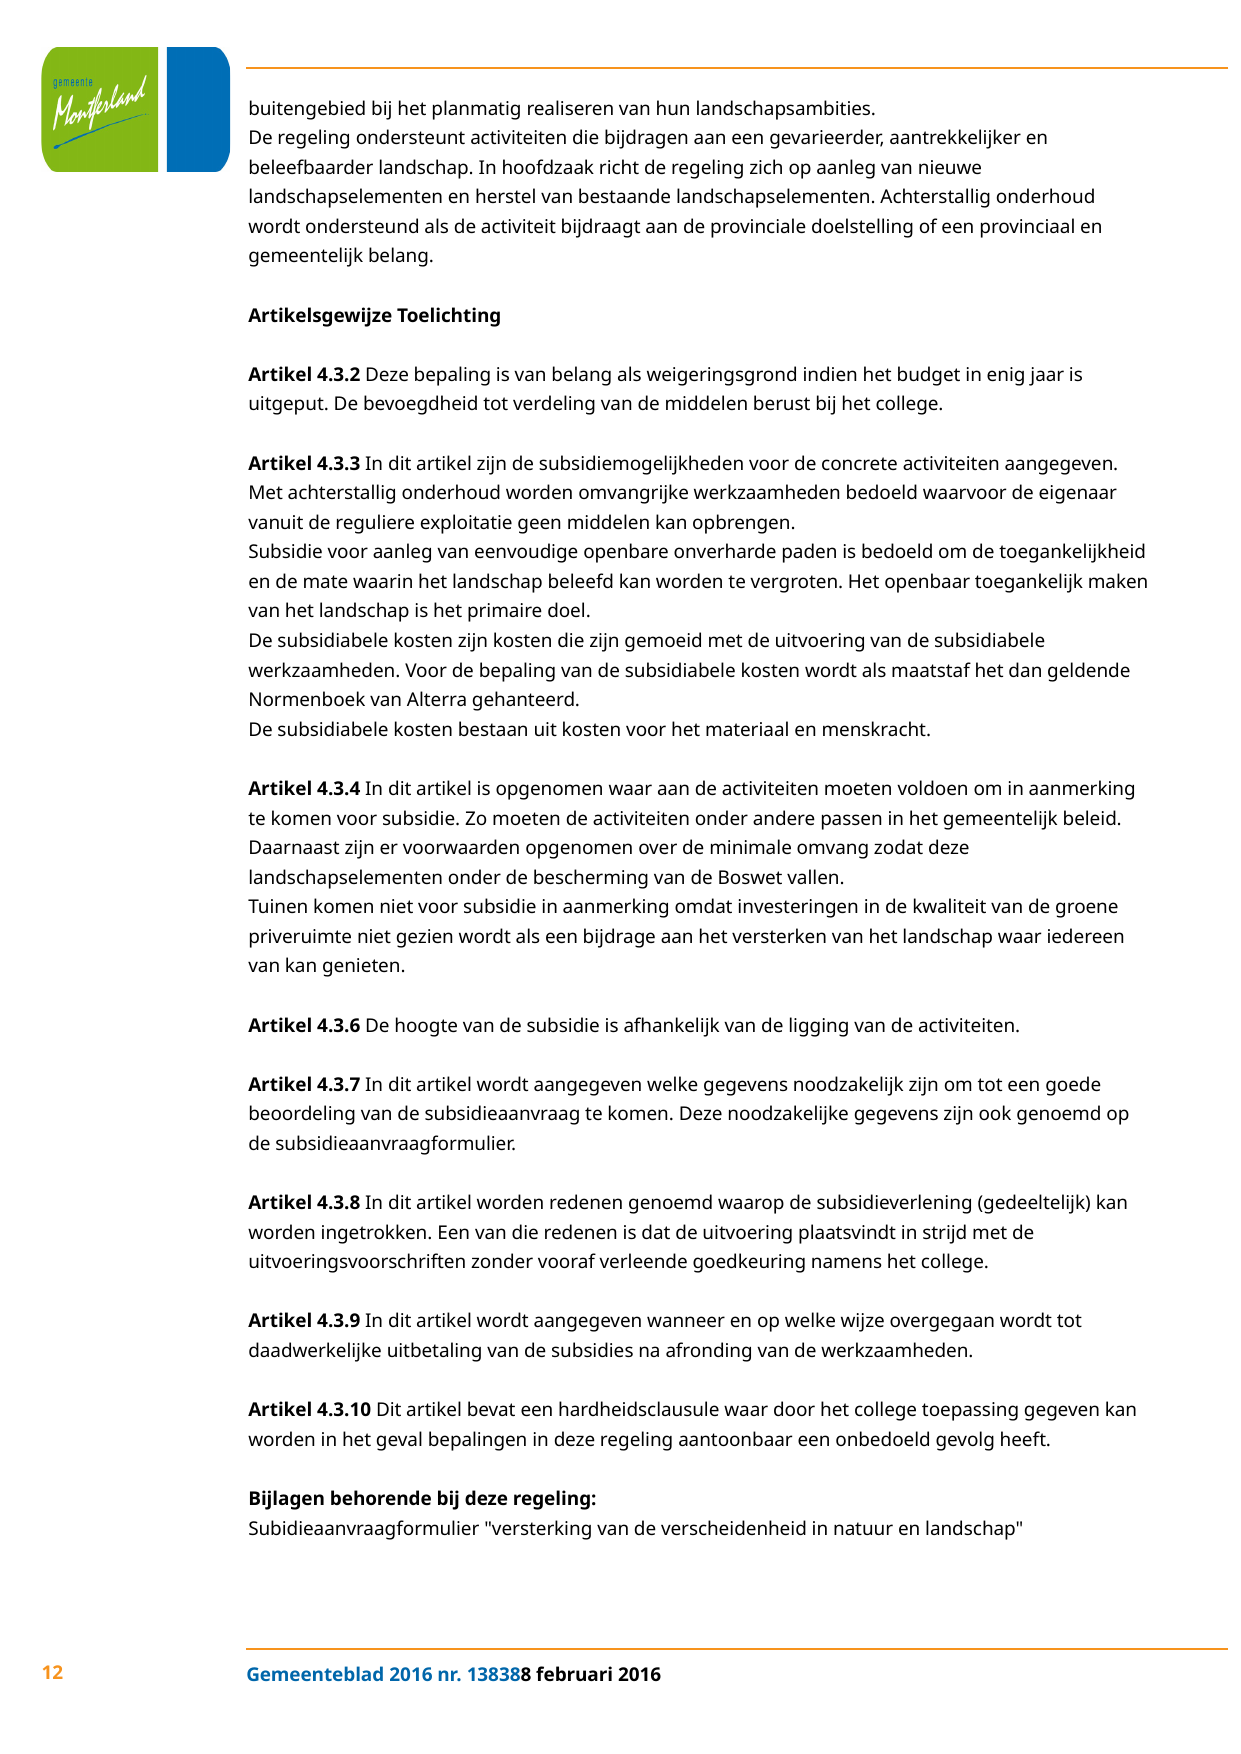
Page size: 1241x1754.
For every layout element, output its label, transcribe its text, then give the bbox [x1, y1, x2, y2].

text De regeling ondersteunt activiteiten die bijdragen aan een gevarieerder, aantrekkelijker en beleefbaarder landschap. In hoofdzaak richt de regeling zich op aanleg van nieuwe landschapselementen en herstel van bestaande landschapselementen. Achterstallig onderhoud wordt ondersteund als de activiteit bijdraagt aan de provinciale doelstelling of een provinciaal en gemeentelijk belang. [248, 124, 1152, 268]
text Artikel 4.3.3 In dit artikel zijn de subsidiemogelijkheden voor de concrete activiteiten aangegeven. [248, 450, 1152, 476]
text Met achterstallig onderhoud worden omvangrijke werkzaamheden bedoeld waarvoor de eigenaar vanuit de reguliere exploitatie geen middelen kan opbrengen. [248, 479, 1152, 535]
text De subsidiabele kosten zijn kosten die zijn gemoeid met de uitvoering van de subsidiabele werkzaamheden. Voor de bepaling van de subsidiabele kosten wordt als maatstaf het dan geldende Normenboek van Alterra gehanteerd. [248, 627, 1152, 712]
text Artikel 4.3.4 In dit artikel is opgenomen waar aan de activiteiten moeten voldoen om in aanmerking te komen voor subsidie. Zo moeten de activiteiten onder andere passen in het gemeentelijk beleid. [248, 775, 1152, 831]
text buitengebied bij het planmatig realiseren van hun landschapsambities. [248, 95, 1152, 121]
text Bijlagen behorende bij deze regeling: [248, 1485, 1152, 1511]
text Artikelsgewijze Toelichting [248, 302, 1152, 328]
picture [41, 47, 231, 172]
text De subsidiabele kosten bestaan uit kosten voor het materiaal en menskracht. [248, 716, 1152, 742]
text Tuinen komen niet voor subsidie in aanmerking omdat investeringen in de kwaliteit van de groene priveruimte niet gezien wordt als een bijdrage aan het versterken van het landschap waar iedereen van kan genieten. [248, 893, 1152, 978]
text Artikel 4.3.2 Deze bepaling is van belang als weigeringsgrond indien het budget in enig jaar is uitgeput. De bevoegdheid tot verdeling van de middelen berust bij het college. [248, 361, 1152, 416]
text Subsidie voor aanleg van eenvoudige openbare onverharde paden is bedoeld om de toegankelijkheid en de mate waarin het landschap beleefd kan worden te vergroten. Het openbaar toegankelijk maken van het landschap is het primaire doel. [248, 538, 1152, 623]
text Artikel 4.3.8 In dit artikel worden redenen genoemd waarop de subsidieverlening (gedeeltelijk) kan worden ingetrokken. Een van die redenen is dat de uitvoering plaatsvindt in strijd met de uitvoeringsvoorschriften zonder vooraf verleende goedkeuring namens het college. [248, 1189, 1152, 1274]
text Subidieaanvraagformulier "versterking van de verscheidenheid in natuur en landschap" [248, 1515, 1152, 1541]
text Daarnaast zijn er voorwaarden opgenomen over de minimale omvang zodat deze landschapselementen onder de bescherming van de Boswet vallen. [248, 834, 1152, 890]
text Artikel 4.3.6 De hoogte van de subsidie is afhankelijk van de ligging van de activiteiten. [248, 1012, 1152, 1038]
text Artikel 4.3.7 In dit artikel wordt aangegeven welke gegevens noodzakelijk zijn om tot een goede beoordeling van de subsidieaanvraag te komen. Deze noodzakelijke gegevens zijn ook genoemd op de subsidieaanvraagformulier. [248, 1071, 1152, 1156]
text Artikel 4.3.10 Dit artikel bevat een hardheidsclausule waar door het college toepassing gegeven kan worden in het geval bepalingen in deze regeling aantoonbaar een onbedoeld gevolg heeft. [248, 1396, 1152, 1452]
text Artikel 4.3.9 In dit artikel wordt aangegeven wanneer en op welke wijze overgegaan wordt tot daadwerkelijke uitbetaling van de subsidies na afronding van de werkzaamheden. [248, 1308, 1152, 1363]
